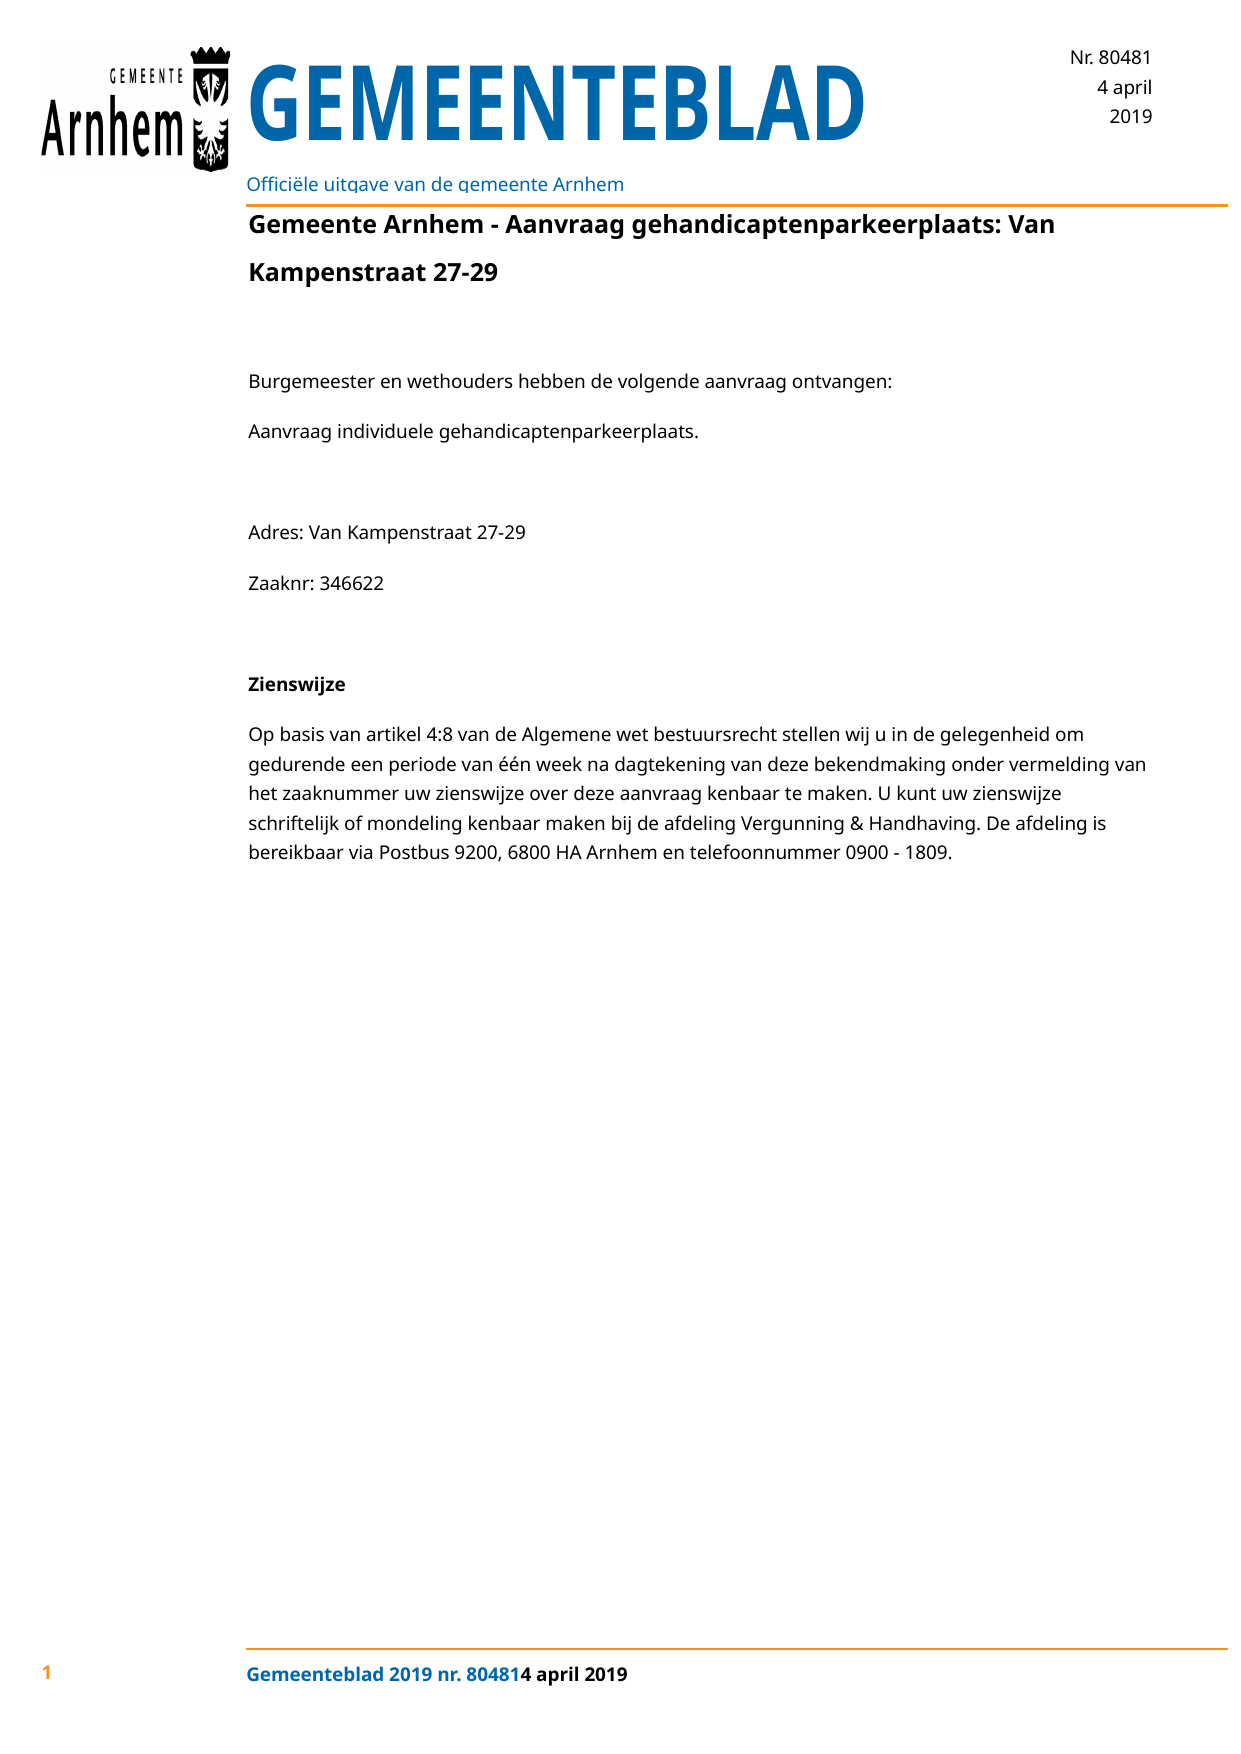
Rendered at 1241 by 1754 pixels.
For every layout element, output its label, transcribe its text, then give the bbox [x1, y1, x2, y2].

picture [41, 47, 231, 172]
text Gemeente Arnhem - Aanvraag gehandicaptenparkeerplaats: Van Kampenstraat 27-29 [248, 207, 1152, 288]
text Zienswijze [248, 671, 1152, 697]
text Aanvraag individuele gehandicaptenparkeerplaats. [248, 419, 1152, 444]
text Adres: Van Kampenstraat 27-29 [248, 519, 1152, 545]
text Burgemeester en wethouders hebben de volgende aanvraag ontvangen: [248, 368, 1152, 394]
text Zaaknr: 346622 [248, 570, 1152, 596]
text Op basis van artikel 4:8 van de Algemene wet bestuursrecht stellen wij u in de gelegenheid om gedurende een periode van één week na dagtekening van deze bekendmaking onder vermelding van het zaaknummer uw zienswijze over deze aanvraag kenbaar te maken. U kunt uw zienswijze schriftelijk of mondeling kenbaar maken bij de afdeling Vergunning & Handhaving. De afdeling is bereikbaar via Postbus 9200, 6800 HA Arnhem en telefoonnummer 0900 - 1809. [248, 721, 1152, 865]
